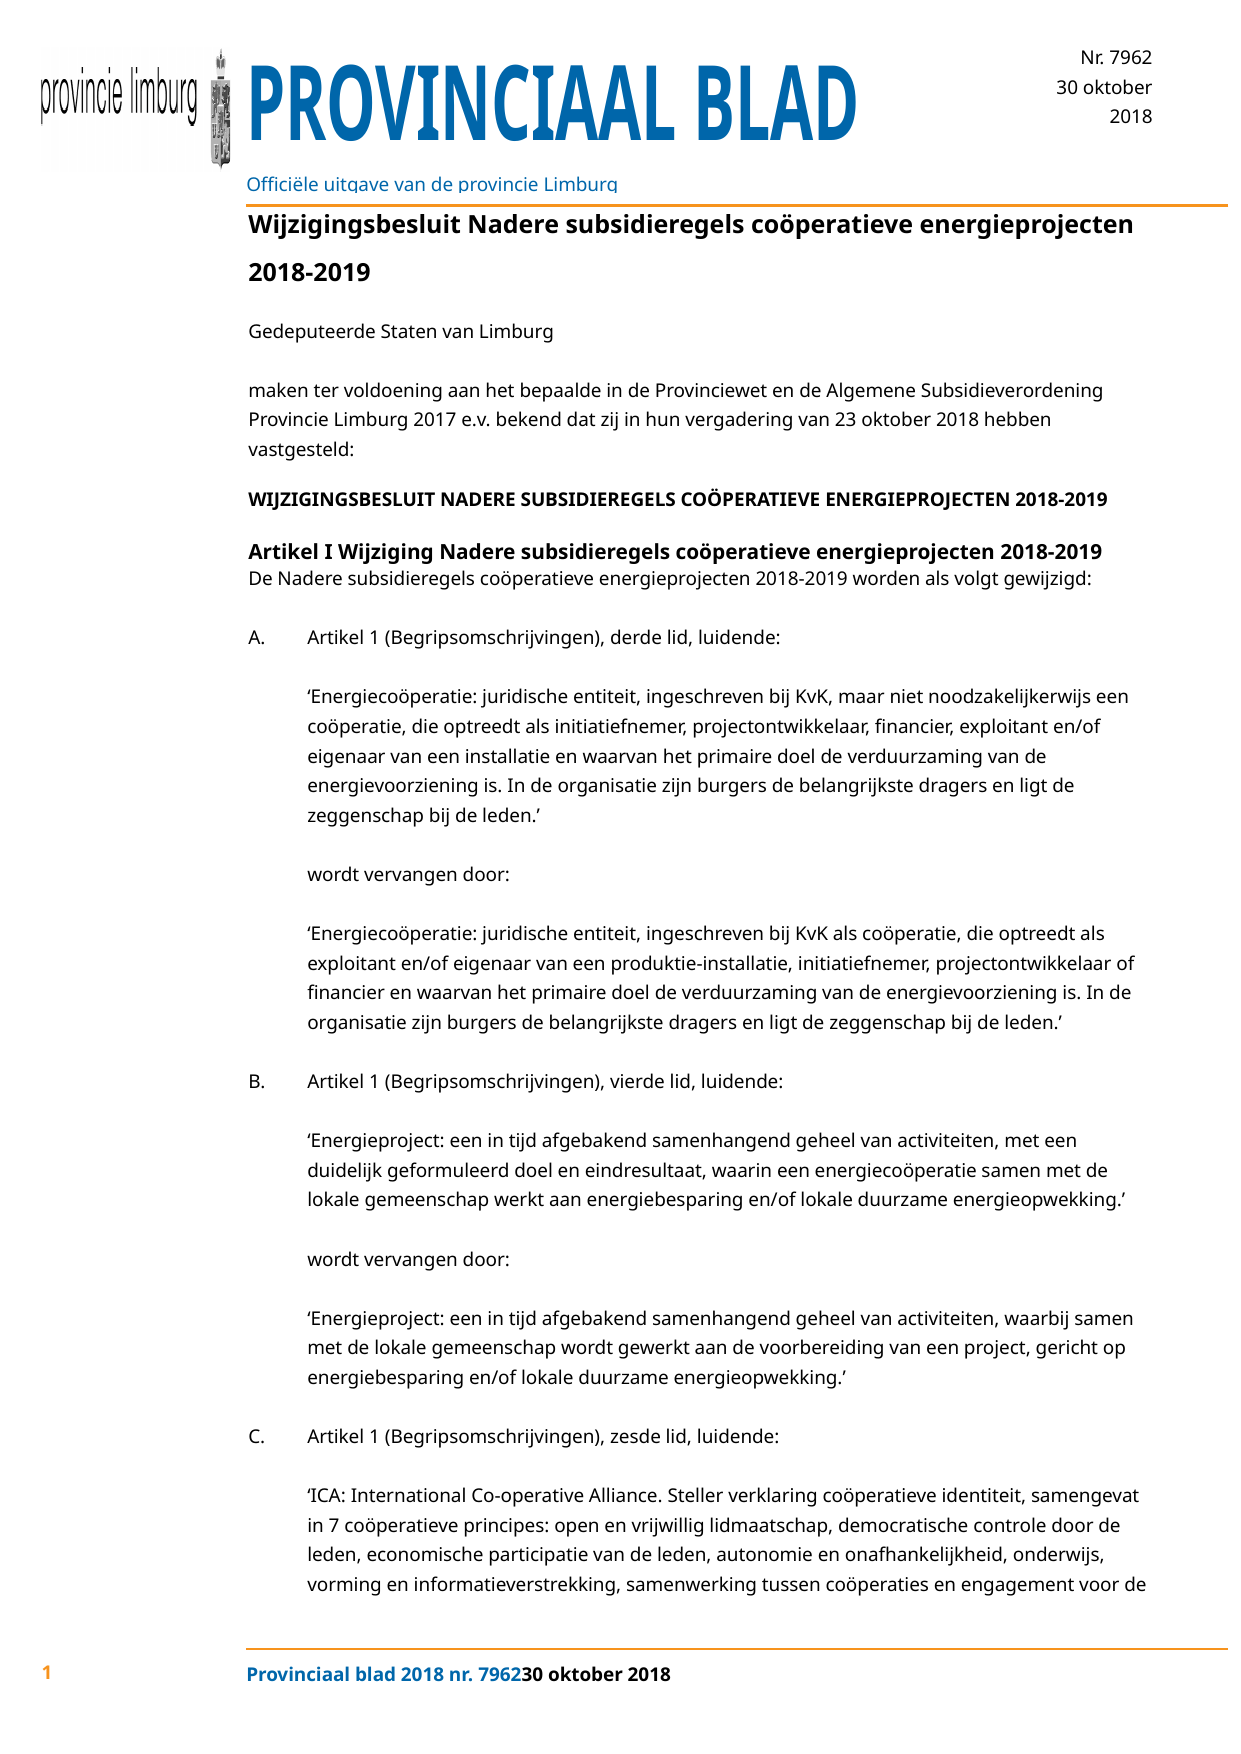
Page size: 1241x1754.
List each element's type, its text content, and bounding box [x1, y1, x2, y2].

text Wijzigingsbesluit Nadere subsidieregels coöperatieve energieprojecten 2018-2019 [248, 207, 1152, 288]
list Artikel 1 (Begripsomschrijvingen), derde lid, luidende: [248, 624, 1152, 650]
list ‘ICA: International Co-operative Alliance. Steller verklaring coöperatieve identiteit, samengevat in 7 coöperatieve principes: open en vrijwillig lidmaatschap, democratische controle door de leden, economische participatie van de leden, autonomie en onafhankelijkheid, onderwijs, vorming en informatieverstrekking, samenwerking tussen coöperaties en engagement voor de [248, 1482, 1152, 1597]
text WIJZIGINGSBESLUIT NADERE SUBSIDIEREGELS COÖPERATIEVE ENERGIEPROJECTEN 2018-2019 [248, 487, 1152, 512]
list wordt vervangen door: [248, 861, 1152, 887]
list ‘Energieproject: een in tijd afgebakend samenhangend geheel van activiteiten, waarbij samen met de lokale gemeenschap wordt gewerkt aan de voorbereiding van een project, gericht op energiebesparing en/of lokale duurzame energieopwekking.’ [248, 1305, 1152, 1390]
list ‘Energieproject: een in tijd afgebakend samenhangend geheel van activiteiten, met een duidelijk geformuleerd doel en eindresultaat, waarin een energiecoöperatie samen met de lokale gemeenschap werkt aan energiebesparing en/of lokale duurzame energieopwekking.’ [248, 1127, 1152, 1212]
list wordt vervangen door: [248, 1246, 1152, 1272]
list Artikel 1 (Begripsomschrijvingen), zesde lid, luidende: [248, 1423, 1152, 1449]
text maken ter voldoening aan het bepaalde in de Provinciewet en de Algemene Subsidieverordening Provincie Limburg 2017 e.v. bekend dat zij in hun vergadering van 23 oktober 2018 hebben vastgesteld: [248, 377, 1152, 462]
text Artikel I Wijziging Nadere subsidieregels coöperatieve energieprojecten 2018-2019 [248, 537, 1152, 565]
text De Nadere subsidieregels coöperatieve energieprojecten 2018-2019 worden als volgt gewijzigd: [248, 565, 1152, 591]
text Gedeputeerde Staten van Limburg [248, 318, 1152, 344]
list ‘Energiecoöperatie: juridische entiteit, ingeschreven bij KvK als coöperatie, die optreedt als exploitant en/of eigenaar van een produktie-installatie, initiatiefnemer, projectontwikkelaar of financier en waarvan het primaire doel de verduurzaming van de energievoorziening is. In de organisatie zijn burgers de belangrijkste dragers en ligt de zeggenschap bij de leden.’ [248, 920, 1152, 1035]
picture [41, 47, 231, 172]
list ‘Energiecoöperatie: juridische entiteit, ingeschreven bij KvK, maar niet noodzakelijkerwijs een coöperatie, die optreedt als initiatiefnemer, projectontwikkelaar, financier, exploitant en/of eigenaar van een installatie en waarvan het primaire doel de verduurzaming van de energievoorziening is. In de organisatie zijn burgers de belangrijkste dragers en ligt de zeggenschap bij de leden.’ [248, 684, 1152, 828]
list Artikel 1 (Begripsomschrijvingen), vierde lid, luidende: [248, 1068, 1152, 1094]
